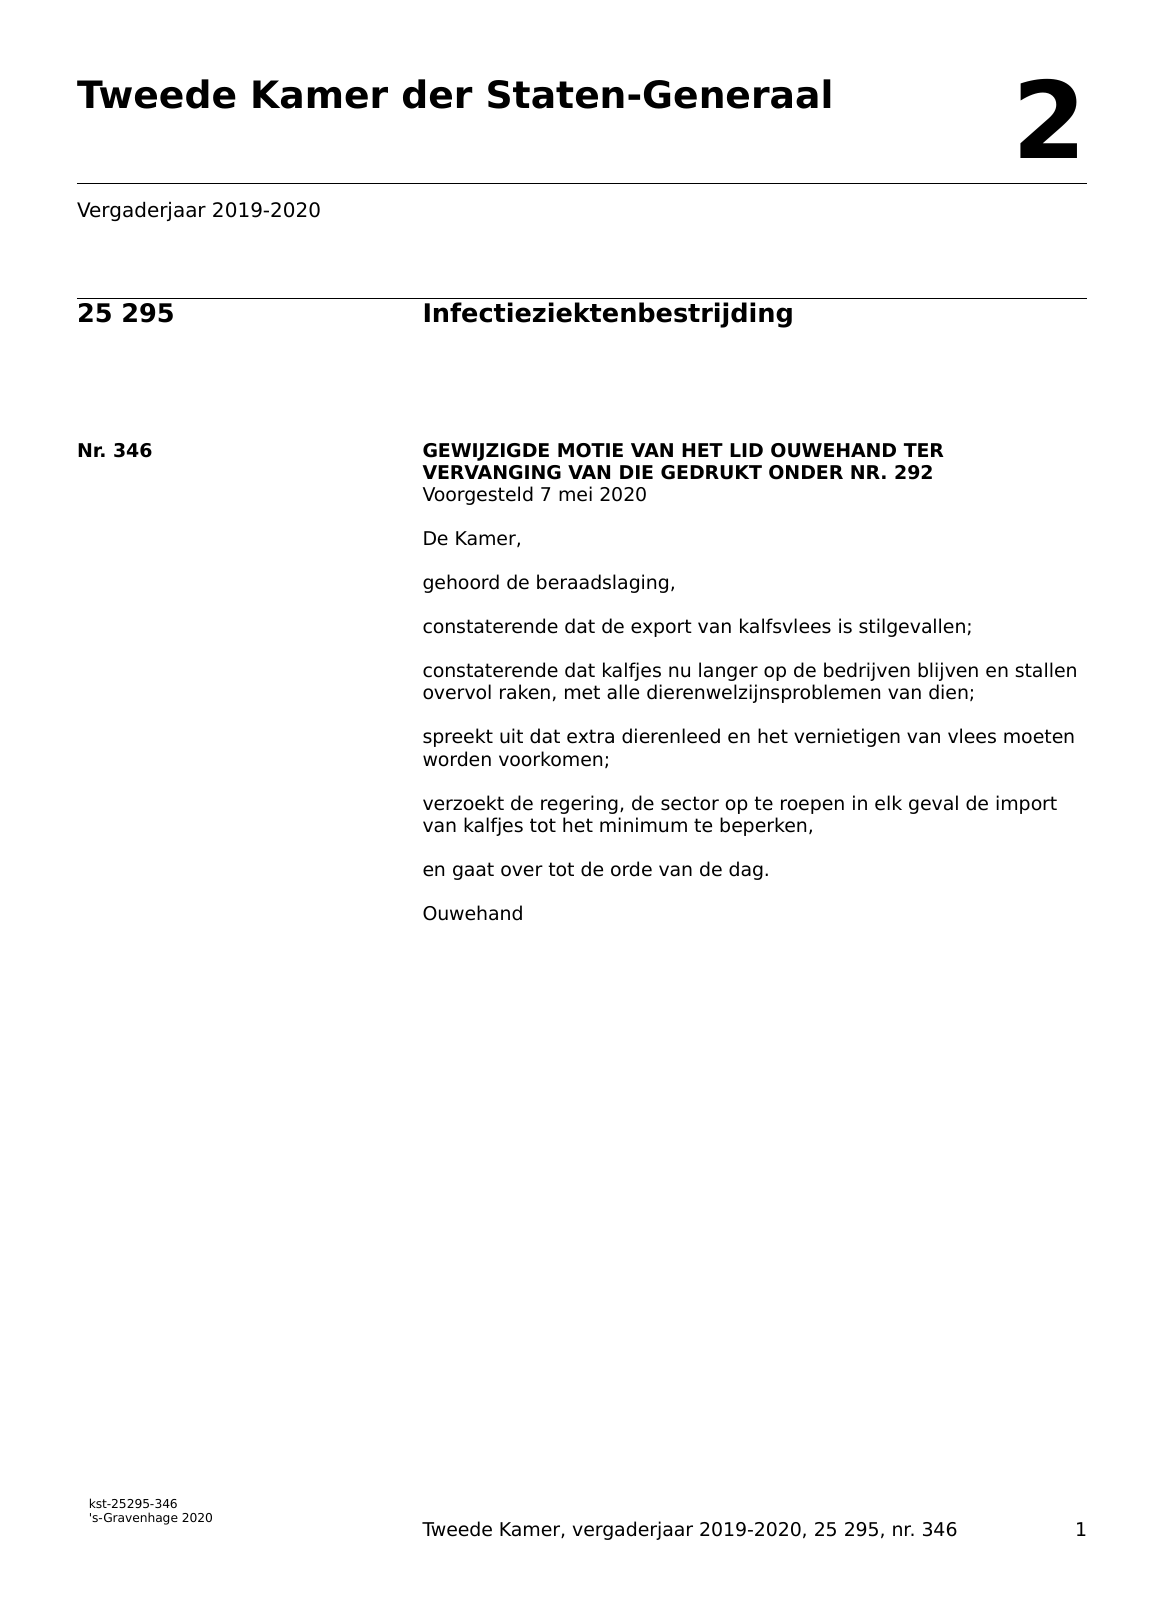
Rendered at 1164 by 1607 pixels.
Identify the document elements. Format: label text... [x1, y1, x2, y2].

table_header 2 [886, 59, 1087, 183]
text constaterende dat kalfjes nu langer op de bedrijven blijven en stallen overvol raken, met alle dierenwelzijnsproblemen van dien; [422, 660, 1087, 704]
table_header Tweede Kamer der Staten-Generaal [77, 59, 886, 183]
text gehoord de beraadslaging, [422, 572, 1087, 594]
text Ouwehand [422, 903, 1087, 925]
text verzoekt de regering, de sector op te roepen in elk geval de import van kalfjes tot het minimum te beperken, [422, 793, 1087, 837]
text spreekt uit dat extra dierenleed en het vernietigen van vlees moeten worden voorkomen; [422, 726, 1087, 770]
table_cell Vergaderjaar 2019-2020 [77, 184, 1087, 298]
text kst-25295-346 [88, 1497, 323, 1511]
subtitle 25 295 Infectieziektenbestrijding [77, 299, 1087, 329]
text De Kamer, [422, 528, 1087, 550]
text 's-Gravenhage 2020 [88, 1511, 323, 1525]
text Voorgesteld 7 mei 2020 [422, 484, 1087, 506]
subtitle Nr. 346 GEWIJZIGDE MOTIE VAN HET LID OUWEHAND TER VERVANGING VAN DIE GEDRUKT ONDER NR. 292 [77, 440, 1087, 484]
text en gaat over tot de orde van de dag. [422, 859, 1087, 881]
text constaterende dat de export van kalfsvlees is stilgevallen; [422, 616, 1087, 638]
